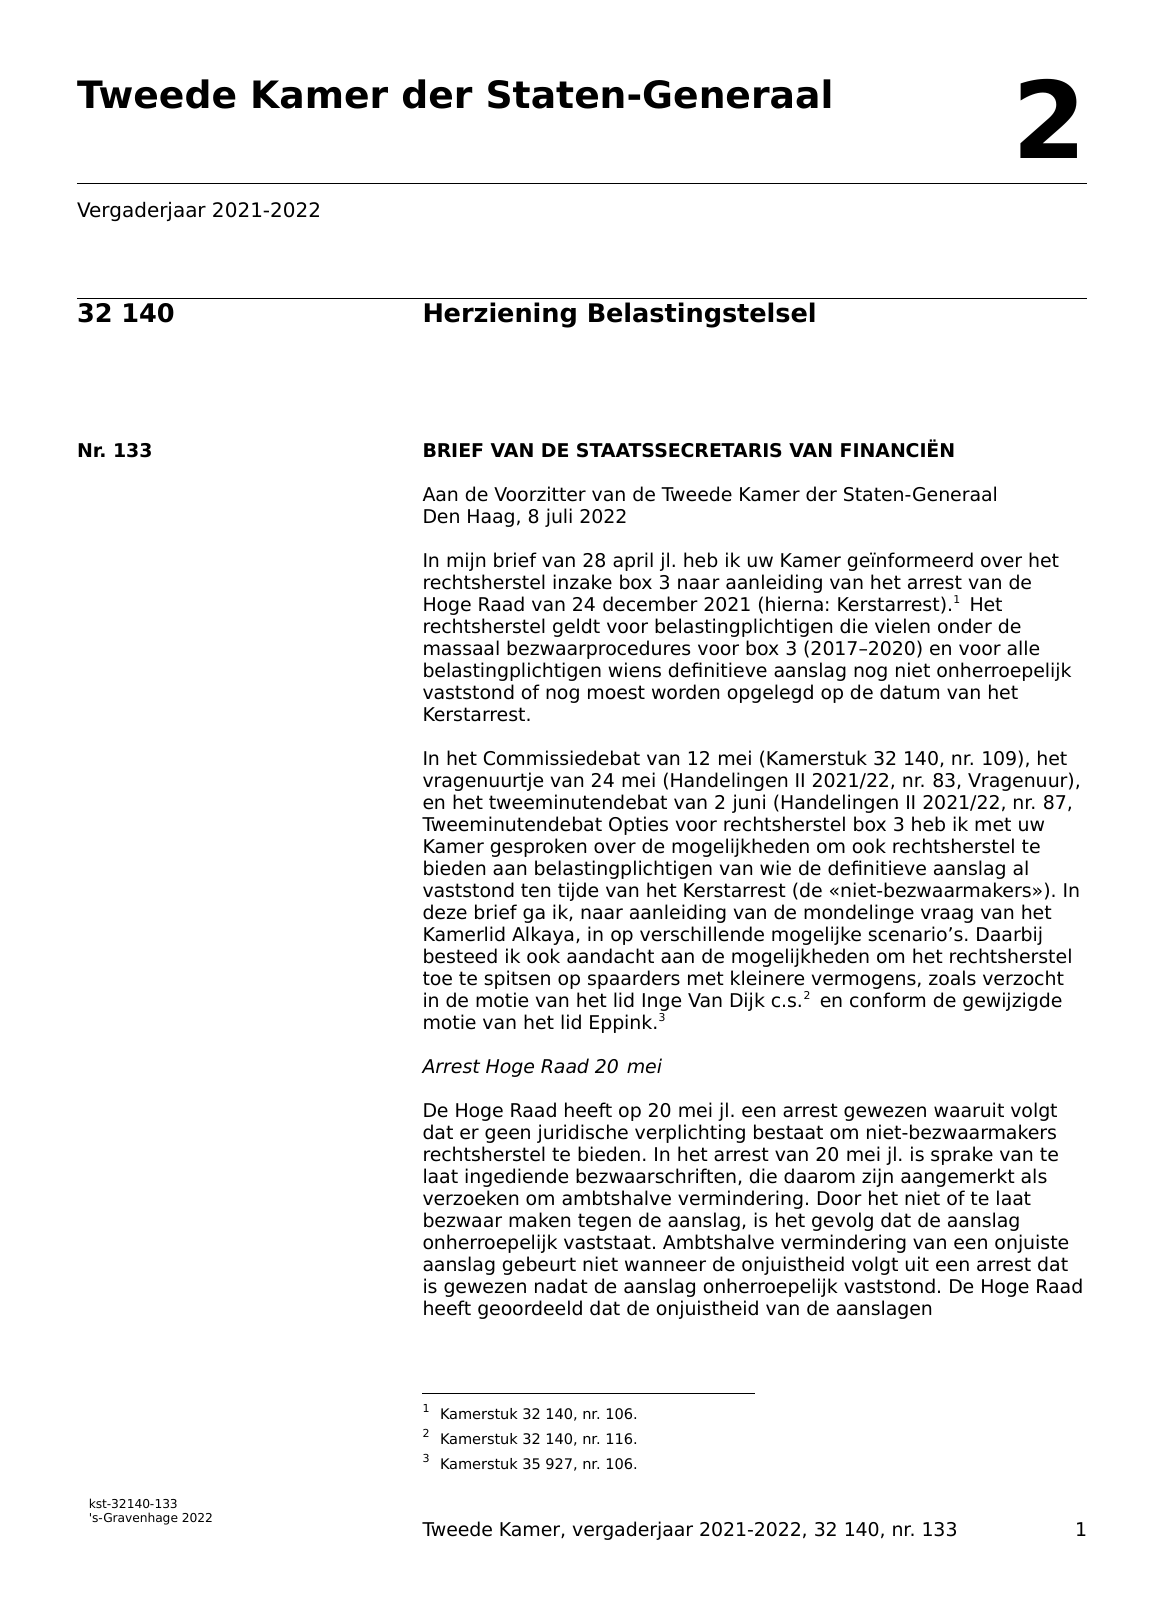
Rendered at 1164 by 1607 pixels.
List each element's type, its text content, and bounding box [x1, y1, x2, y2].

text Kamerstuk 32 140, nr. 106. [422, 1402, 1087, 1424]
text Den Haag, 8 juli 2022 [422, 506, 1087, 528]
table_cell Vergaderjaar 2021-2022 [77, 184, 1087, 298]
text Aan de Voorzitter van de Tweede Kamer der Staten-Generaal [422, 484, 1087, 506]
subtitle Nr. 133 BRIEF VAN DE STAATSSECRETARIS VAN FINANCIËN [77, 440, 1087, 462]
text De Hoge Raad heeft op 20 mei jl. een arrest gewezen waaruit volgt dat er geen juridische verplichting bestaat om niet-bezwaarmakers rechtsherstel te bieden. In het arrest van 20 mei jl. is sprake van te laat ingediende bezwaarschriften, die daarom zijn aangemerkt als verzoeken om ambtshalve vermindering. Door het niet of te laat bezwaar maken tegen de aanslag, is het gevolg dat de aanslag onherroepelijk vaststaat. Ambtshalve vermindering van een onjuiste aanslag gebeurt niet wanneer de onjuistheid volgt uit een arrest dat is gewezen nadat de aanslag onherroepelijk vaststond. De Hoge Raad heeft geoordeeld dat de onjuistheid van de aanslagen [422, 1100, 1087, 1320]
text Kamerstuk 35 927, nr. 106. [422, 1452, 1087, 1474]
table_header 2 [886, 59, 1087, 183]
table_header Tweede Kamer der Staten-Generaal [77, 59, 886, 183]
text 's-Gravenhage 2022 [88, 1511, 323, 1525]
text In het Commissiedebat van 12 mei (Kamerstuk 32 140, nr. 109), het vragenuurtje van 24 mei (Handelingen II 2021/22, nr. 83, Vragenuur), en het tweeminutendebat van 2 juni (Handelingen II 2021/22, nr. 87, Tweeminutendebat Opties voor rechtsherstel box 3 heb ik met uw Kamer gesproken over de mogelijkheden om ook rechtsherstel te bieden aan belastingplichtigen van wie de definitieve aanslag al vaststond ten tijde van het Kerstarrest (de «niet-bezwaarmakers»). In deze brief ga ik, naar aanleiding van de mondelinge vraag van het Kamerlid Alkaya, in op verschillende mogelijke scenario’s. Daarbij besteed ik ook aandacht aan de mogelijkheden om het rechtsherstel toe te spitsen op spaarders met kleinere vermogens, zoals verzocht in de motie van het lid Inge Van Dijk c.s. en conform de gewijzigde motie van het lid Eppink. [422, 748, 1087, 1034]
text Kamerstuk 32 140, nr. 116. [422, 1427, 1087, 1449]
subtitle Arrest Hoge Raad 20 mei [422, 1056, 1087, 1078]
text kst-32140-133 [88, 1497, 323, 1511]
text In mijn brief van 28 april jl. heb ik uw Kamer geïnformeerd over het rechtsherstel inzake box 3 naar aanleiding van het arrest van de Hoge Raad van 24 december 2021 (hierna: Kerstarrest). Het rechtsherstel geldt voor belastingplichtigen die vielen onder de massaal bezwaarprocedures voor box 3 (2017–2020) en voor alle belastingplichtigen wiens definitieve aanslag nog niet onherroepelijk vaststond of nog moest worden opgelegd op de datum van het Kerstarrest. [422, 550, 1087, 726]
subtitle 32 140 Herziening Belastingstelsel [77, 299, 1087, 329]
